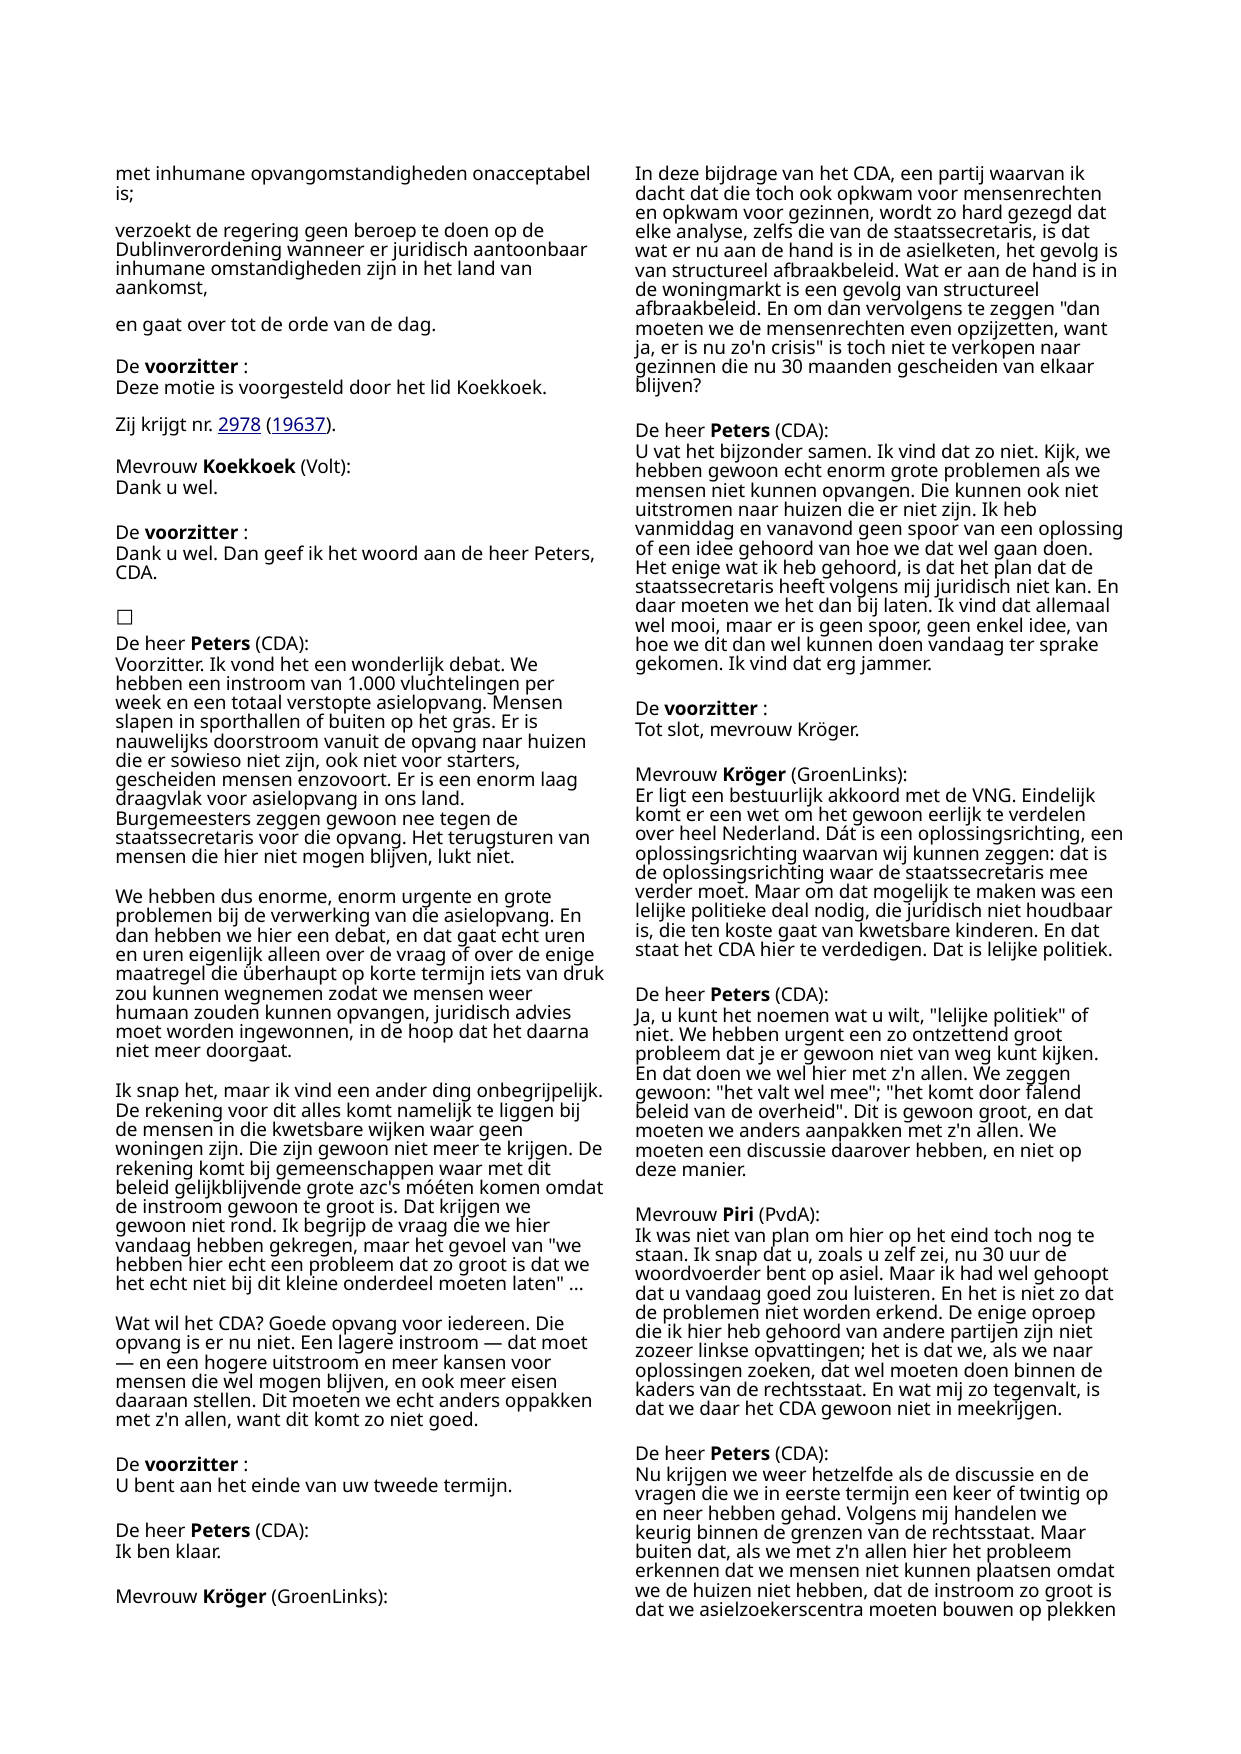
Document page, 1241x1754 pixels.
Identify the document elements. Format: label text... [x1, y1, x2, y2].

text Mevrouw Kröger (GroenLinks): [115, 1583, 605, 1609]
text De voorzitter : [115, 353, 605, 379]
text en gaat over tot de orde van de dag. [115, 316, 605, 336]
text U bent aan het einde van uw tweede termijn. [115, 1477, 605, 1497]
text De voorzitter : [115, 1452, 605, 1477]
text De heer Peters (CDA): [115, 630, 605, 656]
text Mevrouw Kröger (GroenLinks): [635, 761, 1125, 787]
text Dank u wel. Dan geef ik het woord aan de heer Peters, CDA. [115, 545, 605, 583]
text De voorzitter : [635, 695, 1125, 721]
text Mevrouw Piri (PvdA): [635, 1201, 1125, 1227]
text Zij krijgt nr. 2978 (19637). [115, 416, 605, 435]
text Mevrouw Koekkoek (Volt): [115, 453, 605, 479]
text Nu krijgen we weer hetzelfde als de discussie en de vragen die we in eerste termijn een keer of twintig op en neer hebben gehad. Volgens mij handelen we keurig binnen de grenzen van de rechtsstaat. Maar buiten dat, als we met z'n allen hier het probleem erkennen dat we mensen niet kunnen plaatsen omdat we de huizen niet hebben, dat de instroom zo groot is dat we asielzoekerscentra moeten bouwen op plekken [635, 1466, 1125, 1620]
text De heer Peters (CDA): [635, 1440, 1125, 1466]
text Ik was niet van plan om hier op het eind toch nog te staan. Ik snap dat u, zoals u zelf zei, nu 30 uur de woordvoerder bent op asiel. Maar ik had wel gehoopt dat u vandaag goed zou luisteren. En het is niet zo dat de problemen niet worden erkend. De enige oproep die ik hier heb gehoord van andere partijen zijn niet zozeer linkse opvattingen; het is dat we, als we naar oplossingen zoeken, dat wel moeten doen binnen de kaders van de rechtsstaat. En wat mij zo tegenvalt, is dat we daar het CDA gewoon niet in meekrijgen. [635, 1227, 1125, 1419]
text ⬜ [115, 604, 605, 630]
text Tot slot, mevrouw Kröger. [635, 721, 1125, 740]
text Voorzitter. Ik vond het een wonderlijk debat. We hebben een instroom van 1.000 vluchtelingen per week en een totaal verstopte asielopvang. Mensen slapen in sporthallen of buiten op het gras. Er is nauwelijks doorstroom vanuit de opvang naar huizen die er sowieso niet zijn, ook niet voor starters, gescheiden mensen enzovoort. Er is een enorm laag draagvlak voor asielopvang in ons land. Burgemeesters zeggen gewoon nee tegen de staatssecretaris voor die opvang. Het terugsturen van mensen die hier niet mogen blijven, lukt niet. [115, 656, 605, 867]
text De heer Peters (CDA): [635, 417, 1125, 443]
text Deze motie is voorgesteld door het lid Koekkoek. [115, 379, 605, 398]
text De voorzitter : [115, 519, 605, 545]
text We hebben dus enorme, enorm urgente en grote problemen bij de verwerking van die asielopvang. En dan hebben we hier een debat, en dat gaat echt uren en uren eigenlijk alleen over de vraag of over de enige maatregel die überhaupt op korte termijn iets van druk zou kunnen wegnemen zodat we mensen weer humaan zouden kunnen opvangen, juridisch advies moet worden ingewonnen, in de hoop dat het daarna niet meer doorgaat. [115, 888, 605, 1062]
text Ik snap het, maar ik vind een ander ding onbegrijpelijk. De rekening voor dit alles komt namelijk te liggen bij de mensen in die kwetsbare wijken waar geen woningen zijn. Die zijn gewoon niet meer te krijgen. De rekening komt bij gemeenschappen waar met dit beleid gelijkblijvende grote azc's móéten komen omdat de instroom gewoon te groot is. Dat krijgen we gewoon niet rond. Ik begrijp de vraag die we hier vandaag hebben gekregen, maar het gevoel van "we hebben hier echt een probleem dat zo groot is dat we het echt niet bij dit kleine onderdeel moeten laten" … [115, 1082, 605, 1294]
text Er ligt een bestuurlijk akkoord met de VNG. Eindelijk komt er een wet om het gewoon eerlijk te verdelen over heel Nederland. Dát is een oplossingsrichting, een oplossingsrichting waarvan wij kunnen zeggen: dat is de oplossingsrichting waar de staatssecretaris mee verder moet. Maar om dat mogelijk te maken was een lelijke politieke deal nodig, die juridisch niet houdbaar is, die ten koste gaat van kwetsbare kinderen. En dat staat het CDA hier te verdedigen. Dat is lelijke politiek. [635, 787, 1125, 960]
text U vat het bijzonder samen. Ik vind dat zo niet. Kijk, we hebben gewoon echt enorm grote problemen als we mensen niet kunnen opvangen. Die kunnen ook niet uitstromen naar huizen die er niet zijn. Ik heb vanmiddag en vanavond geen spoor van een oplossing of een idee gehoord van hoe we dat wel gaan doen. Het enige wat ik heb gehoord, is dat het plan dat de staatssecretaris heeft volgens mij juridisch niet kan. En daar moeten we het dan bij laten. Ik vind dat allemaal wel mooi, maar er is geen spoor, geen enkel idee, van hoe we dit dan wel kunnen doen vandaag ter sprake gekomen. Ik vind dat erg jammer. [635, 443, 1125, 674]
text De heer Peters (CDA): [635, 981, 1125, 1007]
text Ik ben klaar. [115, 1543, 605, 1562]
text De heer Peters (CDA): [115, 1517, 605, 1543]
text Ja, u kunt het noemen wat u wilt, "lelijke politiek" of niet. We hebben urgent een zo ontzettend groot probleem dat je er gewoon niet van weg kunt kijken. En dat doen we wel hier met z'n allen. We zeggen gewoon: "het valt wel mee"; "het komt door falend beleid van de overheid". Dit is gewoon groot, en dat moeten we anders aanpakken met z'n allen. We moeten een discussie daarover hebben, en niet op deze manier. [635, 1007, 1125, 1180]
text verzoekt de regering geen beroep te doen op de Dublinverordening wanneer er juridisch aantoonbaar inhumane omstandigheden zijn in het land van aankomst, [115, 222, 605, 299]
text Wat wil het CDA? Goede opvang voor iedereen. Die opvang is er nu niet. Een lagere instroom — dat moet — en een hogere uitstroom en meer kansen voor mensen die wel mogen blijven, en ook meer eisen daaraan stellen. Dit moeten we echt anders oppakken met z'n allen, want dit komt zo niet goed. [115, 1315, 605, 1431]
text met inhumane opvangomstandigheden onacceptabel is; [115, 165, 605, 204]
text Dank u wel. [115, 479, 605, 498]
text In deze bijdrage van het CDA, een partij waarvan ik dacht dat die toch ook opkwam voor mensenrechten en opkwam voor gezinnen, wordt zo hard gezegd dat elke analyse, zelfs die van de staatssecretaris, is dat wat er nu aan de hand is in de asielketen, het gevolg is van structureel afbraakbeleid. Wat er aan de hand is in de woningmarkt is een gevolg van structureel afbraakbeleid. En om dan vervolgens te zeggen "dan moeten we de mensenrechten even opzijzetten, want ja, er is nu zo'n crisis" is toch niet te verkopen naar gezinnen die nu 30 maanden gescheiden van elkaar blijven? [635, 165, 1125, 397]
